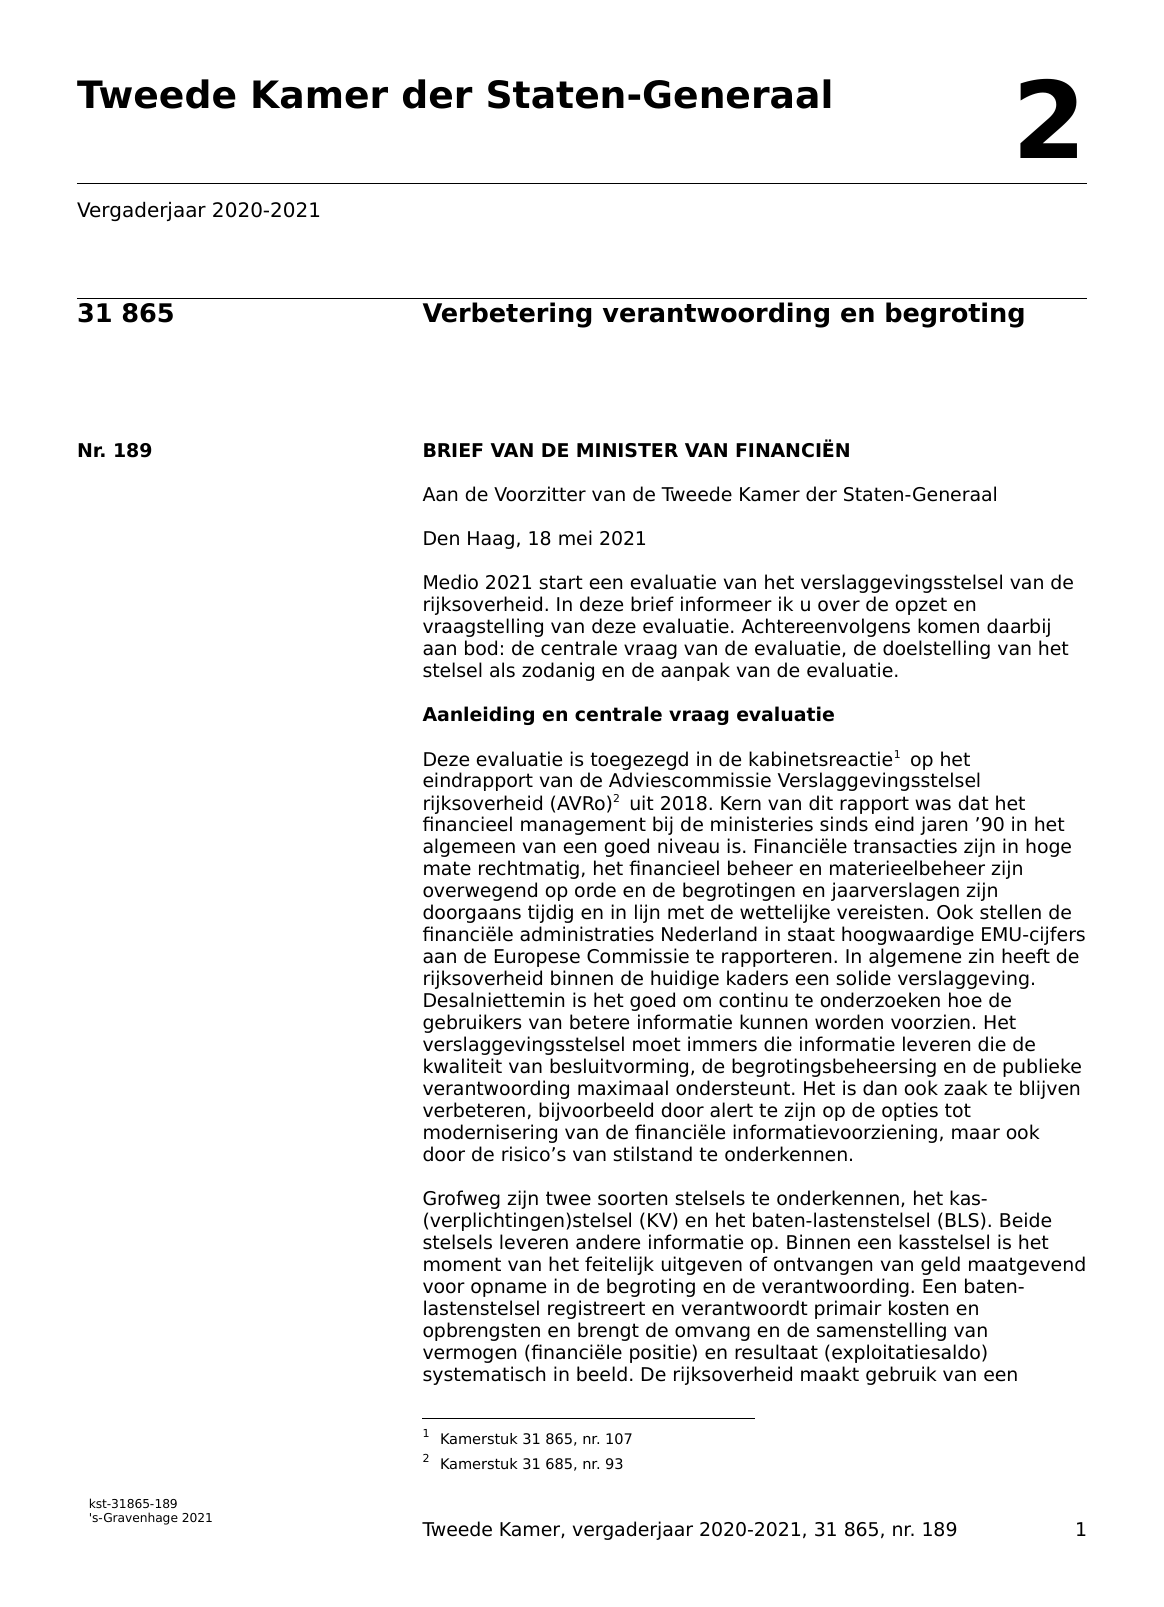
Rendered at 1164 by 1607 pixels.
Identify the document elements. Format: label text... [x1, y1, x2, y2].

text Medio 2021 start een evaluatie van het verslaggevingsstelsel van de rijksoverheid. In deze brief informeer ik u over de opzet en vraagstelling van deze evaluatie. Achtereenvolgens komen daarbij aan bod: de centrale vraag van de evaluatie, de doelstelling van het stelsel als zodanig en de aanpak van de evaluatie. [422, 572, 1087, 682]
text Kamerstuk 31 685, nr. 93 [422, 1452, 1087, 1474]
text Den Haag, 18 mei 2021 [422, 528, 1087, 550]
subtitle Aanleiding en centrale vraag evaluatie [422, 704, 1087, 726]
text kst-31865-189 [88, 1497, 323, 1511]
text 's-Gravenhage 2021 [88, 1511, 323, 1525]
text Deze evaluatie is toegezegd in de kabinetsreactie op het eindrapport van de Adviescommissie Verslaggevingsstelsel rijksoverheid (AVRo) uit 2018. Kern van dit rapport was dat het financieel management bij de ministeries sinds eind jaren ’90 in het algemeen van een goed niveau is. Financiële transacties zijn in hoge mate rechtmatig, het financieel beheer en materieelbeheer zijn overwegend op orde en de begrotingen en jaarverslagen zijn doorgaans tijdig en in lijn met de wettelijke vereisten. Ook stellen de financiële administraties Nederland in staat hoogwaardige EMU-cijfers aan de Europese Commissie te rapporteren. In algemene zin heeft de rijksoverheid binnen de huidige kaders een solide verslaggeving. Desalniettemin is het goed om continu te onderzoeken hoe de gebruikers van betere informatie kunnen worden voorzien. Het verslaggevingsstelsel moet immers die informatie leveren die de kwaliteit van besluitvorming, de begrotingsbeheersing en de publieke verantwoording maximaal ondersteunt. Het is dan ook zaak te blijven verbeteren, bijvoorbeeld door alert te zijn op de opties tot modernisering van de financiële informatievoorziening, maar ook door de risico’s van stilstand te onderkennen. [422, 748, 1087, 1166]
text Kamerstuk 31 865, nr. 107 [422, 1427, 1087, 1449]
text Aan de Voorzitter van de Tweede Kamer der Staten-Generaal [422, 484, 1087, 506]
table_header Tweede Kamer der Staten-Generaal [77, 59, 886, 183]
subtitle Nr. 189 BRIEF VAN DE MINISTER VAN FINANCIËN [77, 440, 1087, 462]
subtitle 31 865 Verbetering verantwoording en begroting [77, 299, 1087, 329]
table_cell Vergaderjaar 2020-2021 [77, 184, 1087, 298]
text Grofweg zijn twee soorten stelsels te onderkennen, het kas-(verplichtingen)stelsel (KV) en het baten-lastenstelsel (BLS). Beide stelsels leveren andere informatie op. Binnen een kasstelsel is het moment van het feitelijk uitgeven of ontvangen van geld maatgevend voor opname in de begroting en de verantwoording. Een baten-lastenstelsel registreert en verantwoordt primair kosten en opbrengsten en brengt de omvang en de samenstelling van vermogen (financiële positie) en resultaat (exploitatiesaldo) systematisch in beeld. De rijksoverheid maakt gebruik van een [422, 1188, 1087, 1386]
table_header 2 [886, 59, 1087, 183]
